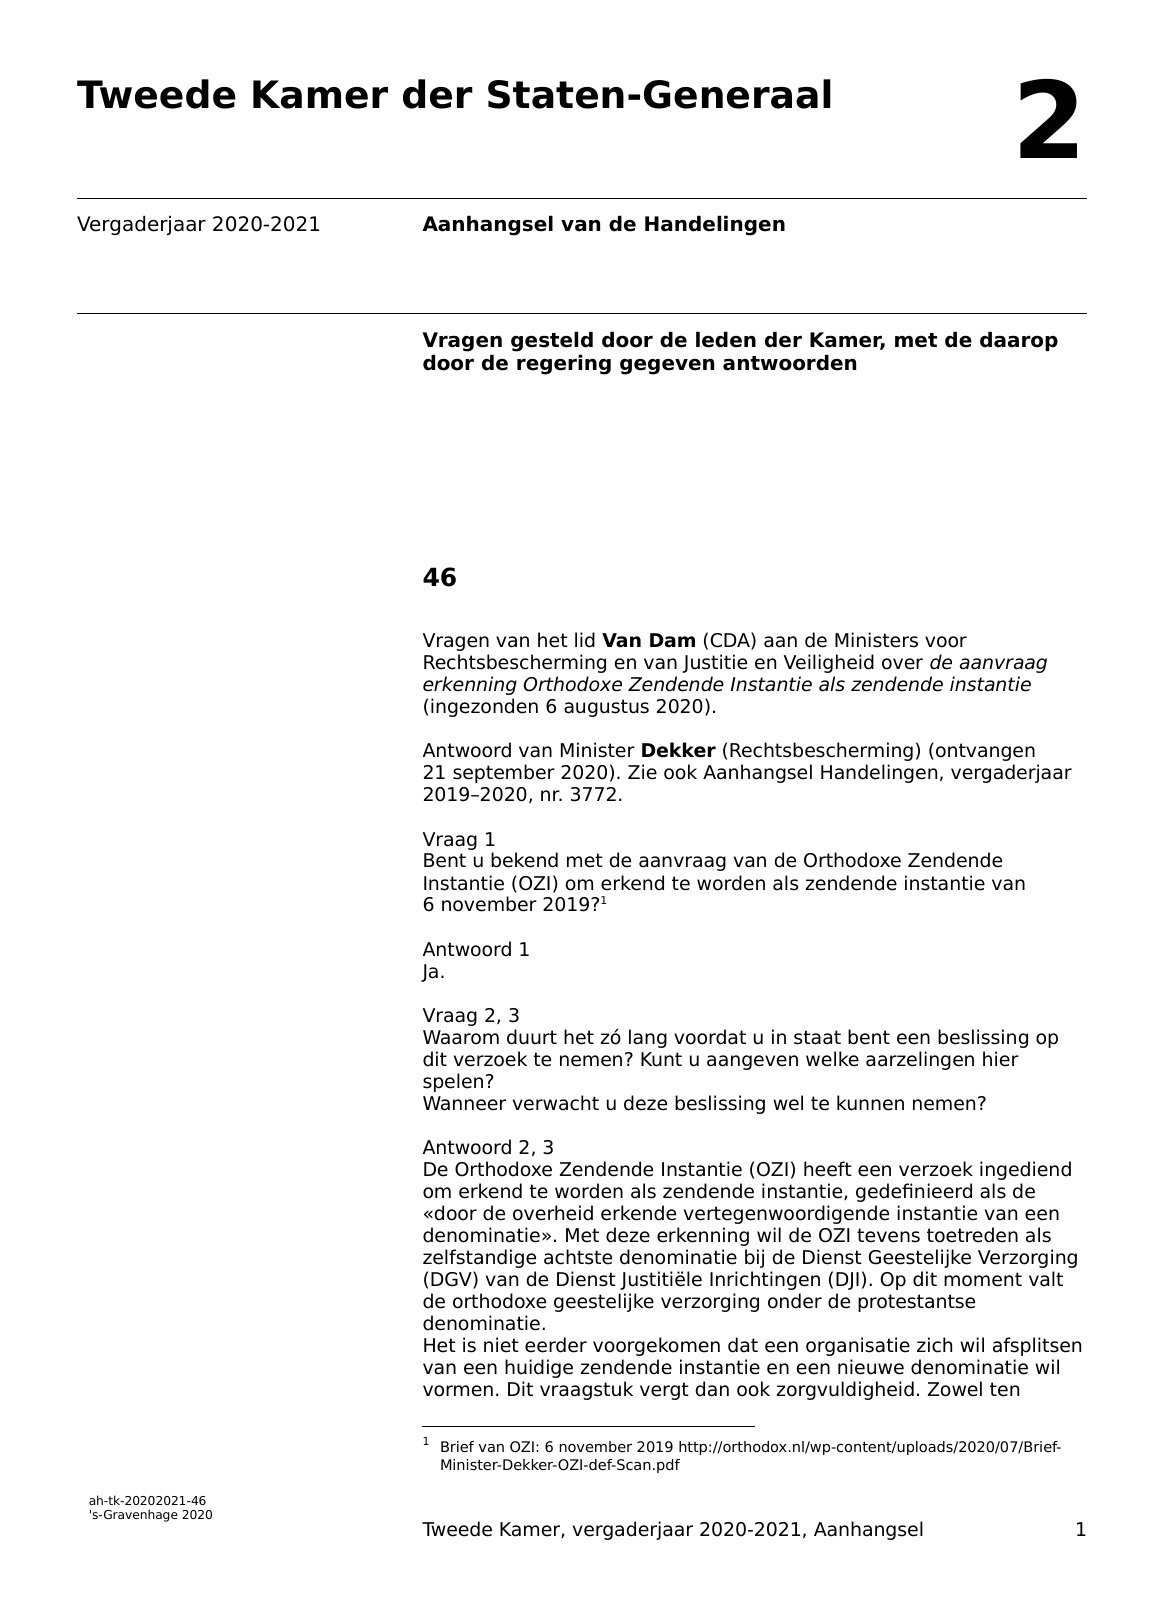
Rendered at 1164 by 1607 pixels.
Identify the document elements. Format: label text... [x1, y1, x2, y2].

text De Orthodoxe Zendende Instantie (OZI) heeft een verzoek ingediend om erkend te worden als zendende instantie, gedefinieerd als de «door de overheid erkende vertegenwoordigende instantie van een denominatie». Met deze erkenning wil de OZI tevens toetreden als zelfstandige achtste denominatie bij de Dienst Geestelijke Verzorging (DGV) van de Dienst Justitiële Inrichtingen (DJI). Op dit moment valt de orthodoxe geestelijke verzorging onder de protestantse denominatie. [422, 1159, 1087, 1334]
text 46 [422, 563, 1087, 592]
table_cell Vergaderjaar 2020-2021 [77, 199, 422, 313]
text Vragen van het lid Van Dam (CDA) aan de Ministers voor Rechtsbescherming en van Justitie en Veiligheid over de aanvraag erkenning Orthodoxe Zendende Instantie als zendende instantie (ingezonden 6 augustus 2020). [422, 630, 1087, 718]
table_cell Vragen gesteld door de leden der Kamer, met de daarop door de regering gegeven antwoorden [422, 314, 1087, 375]
text Antwoord van Minister Dekker (Rechtsbescherming) (ontvangen 21 september 2020). Zie ook Aanhangsel Handelingen, vergaderjaar 2019–2020, nr. 3772. [422, 740, 1087, 806]
table_header 2 [886, 59, 1087, 198]
text Waarom duurt het zó lang voordat u in staat bent een beslissing op dit verzoek te nemen? Kunt u aangeven welke aarzelingen hier spelen? [422, 1027, 1087, 1093]
text ah-tk-20202021-46 [88, 1494, 323, 1508]
text Brief van OZI: 6 november 2019 http://orthodox.nl/wp-content/uploads/2020/07/Brief-Minister-Dekker-OZI-def-Scan.pdf [422, 1435, 1087, 1474]
table_cell Aanhangsel van de Handelingen [422, 199, 1087, 313]
text Vraag 2, 3 [422, 1005, 1087, 1027]
table_cell [77, 314, 422, 375]
text Bent u bekend met de aanvraag van de Orthodoxe Zendende Instantie (OZI) om erkend te worden als zendende instantie van 6 november 2019? [422, 850, 1087, 916]
text Ja. [422, 961, 1087, 982]
text Antwoord 1 [422, 938, 1087, 961]
text Wanneer verwacht u deze beslissing wel te kunnen nemen? [422, 1093, 1087, 1114]
text 's-Gravenhage 2020 [88, 1508, 323, 1522]
text Het is niet eerder voorgekomen dat een organisatie zich wil afsplitsen van een huidige zendende instantie en een nieuwe denominatie wil vormen. Dit vraagstuk vergt dan ook zorgvuldigheid. Zowel ten [422, 1334, 1087, 1401]
text Antwoord 2, 3 [422, 1137, 1087, 1159]
table_header Tweede Kamer der Staten-Generaal [77, 59, 886, 198]
text Vraag 1 [422, 828, 1087, 850]
